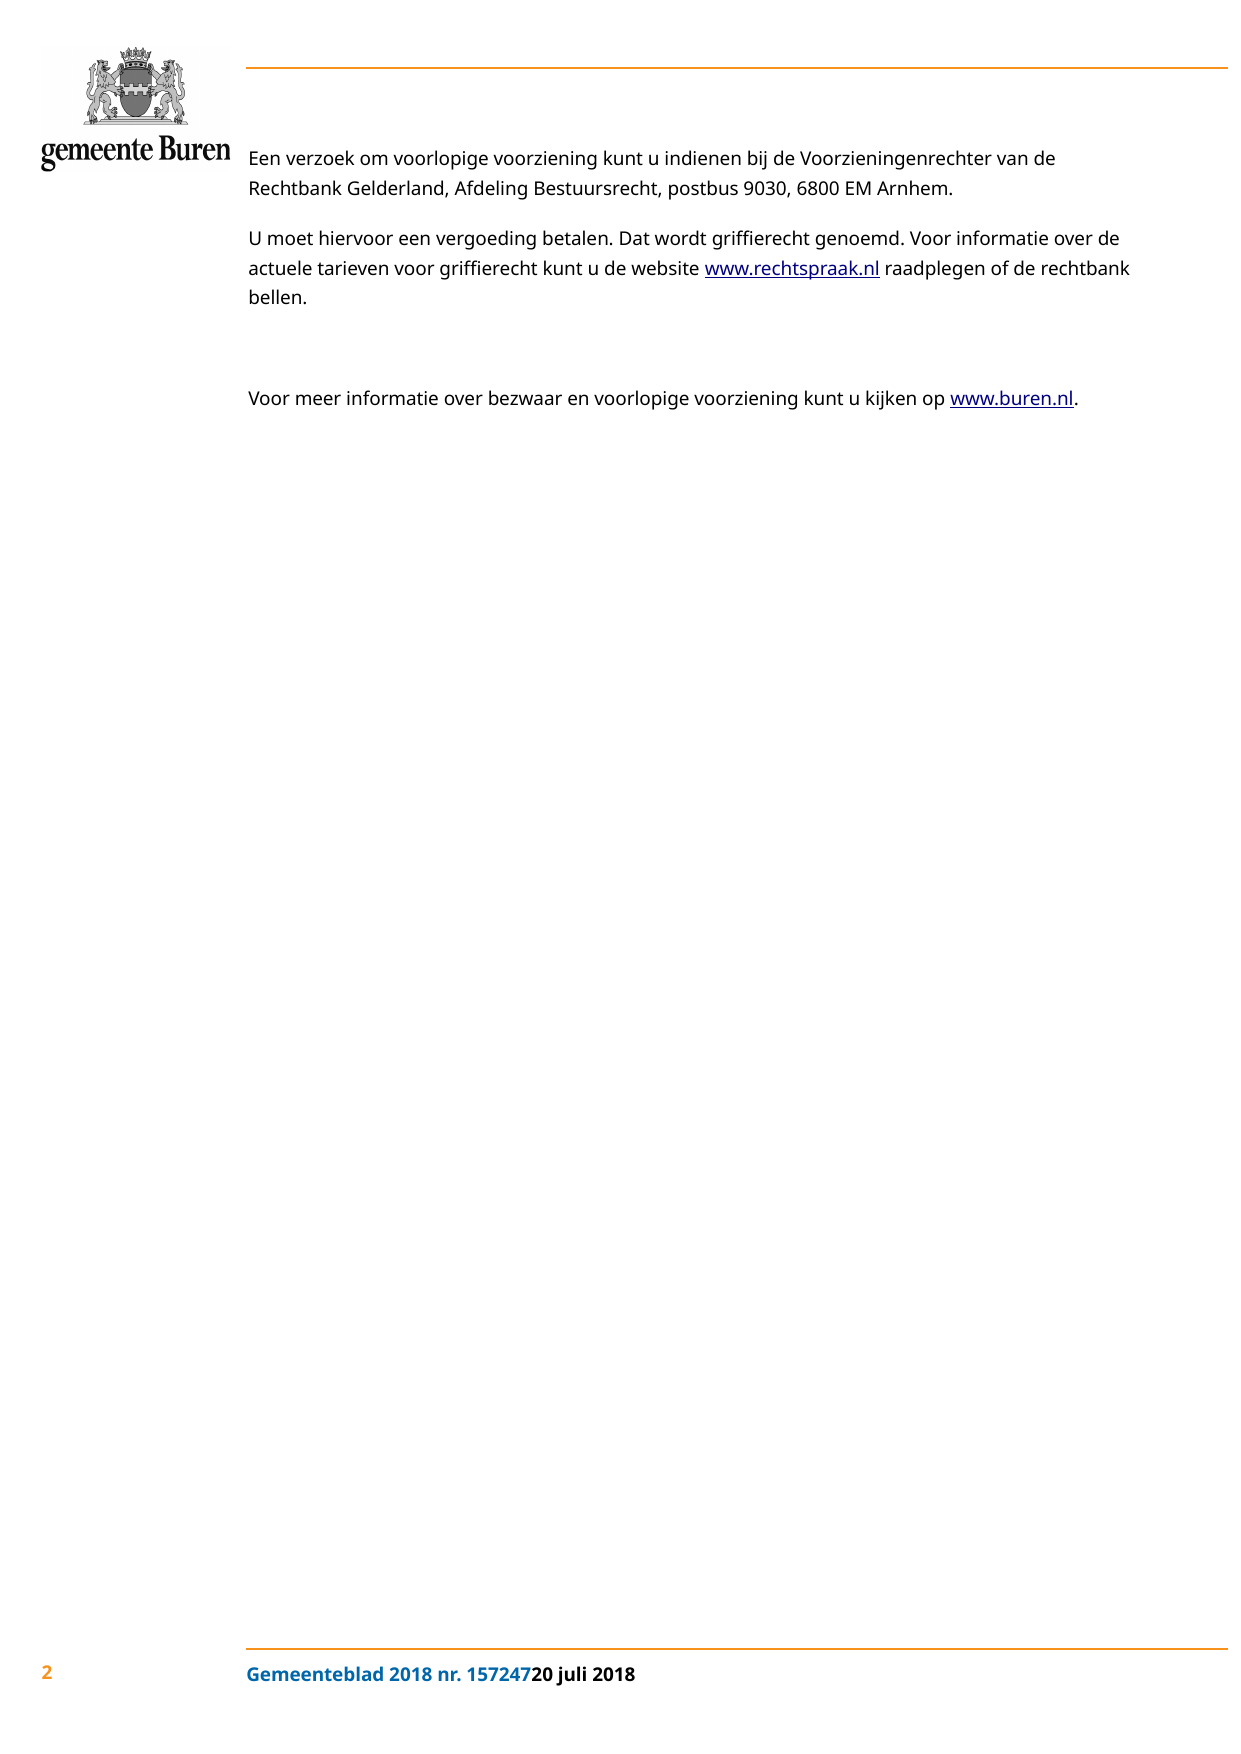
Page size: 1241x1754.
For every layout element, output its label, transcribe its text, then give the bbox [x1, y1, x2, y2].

text Voor meer informatie over bezwaar en voorlopige voorziening kunt u kijken op www.buren.nl. [248, 385, 1152, 411]
text U moet hiervoor een vergoeding betalen. Dat wordt griffierecht genoemd. Voor informatie over de actuele tarieven voor griffierecht kunt u de website www.rechtspraak.nl raadplegen of de rechtbank bellen. [248, 225, 1152, 310]
text Een verzoek om voorlopige voorziening kunt u indienen bij de Voorzieningenrechter van de Rechtbank Gelderland, Afdeling Bestuursrecht, postbus 9030, 6800 EM Arnhem. [248, 145, 1152, 201]
picture [41, 47, 231, 172]
